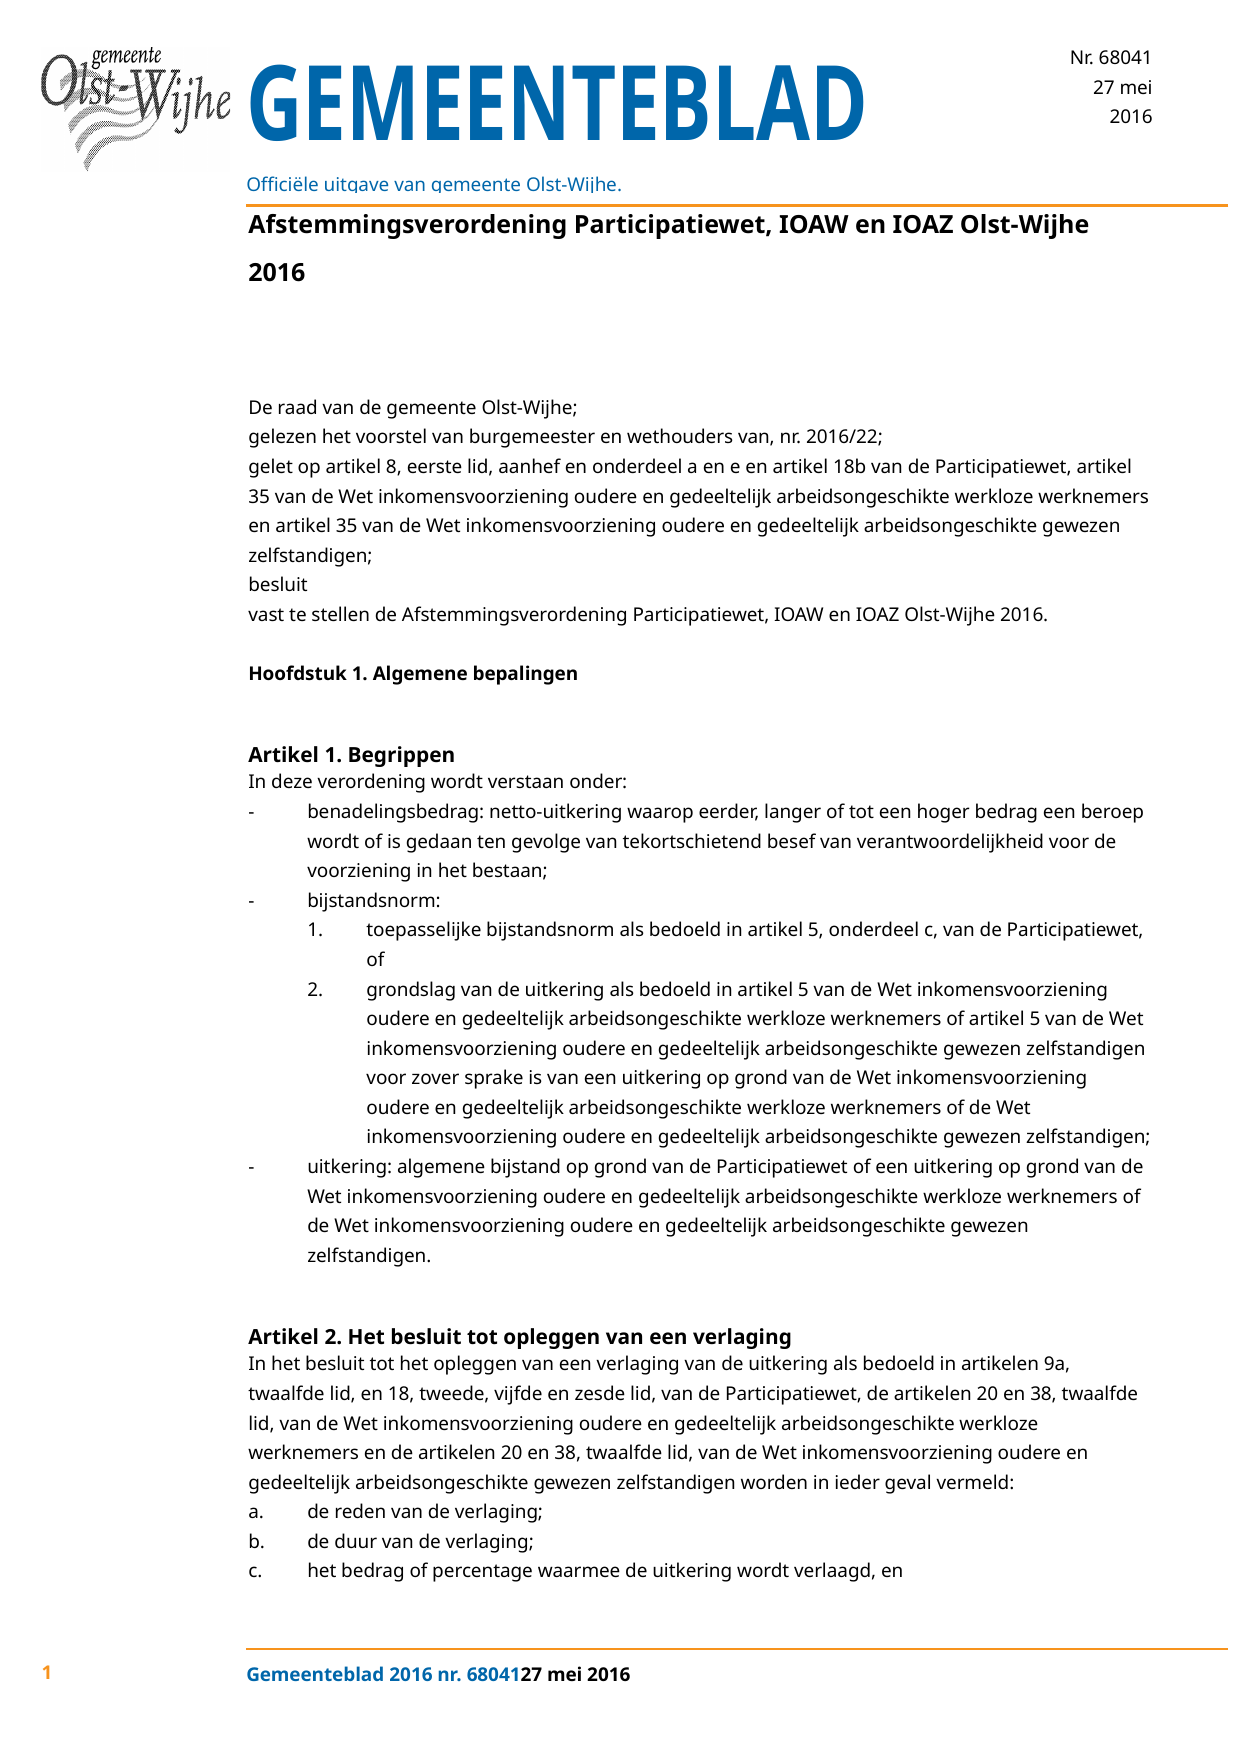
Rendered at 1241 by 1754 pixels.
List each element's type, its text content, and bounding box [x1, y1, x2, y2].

list de reden van de verlaging; [248, 1498, 1152, 1524]
text Artikel 2. Het besluit tot opleggen van een verlaging [248, 1322, 1152, 1351]
text Afstemmingsverordening Participatiewet, IOAW en IOAZ Olst-Wijhe 2016 [248, 207, 1152, 288]
text In het besluit tot het opleggen van een verlaging van de uitkering als bedoeld in artikelen 9a, twaalfde lid, en 18, tweede, vijfde en zesde lid, van de Participatiewet, de artikelen 20 en 38, twaalfde lid, van de Wet inkomensvoorziening oudere en gedeeltelijk arbeidsongeschikte werkloze werknemers en de artikelen 20 en 38, twaalfde lid, van de Wet inkomensvoorziening oudere en gedeeltelijk arbeidsongeschikte gewezen zelfstandigen worden in ieder geval vermeld: [248, 1351, 1152, 1494]
list bijstandsnorm: [248, 887, 1152, 913]
list uitkering: algemene bijstand op grond van de Participatiewet of een uitkering op grond van de Wet inkomensvoorziening oudere en gedeeltelijk arbeidsongeschikte werkloze werknemers of de Wet inkomensvoorziening oudere en gedeeltelijk arbeidsongeschikte gewezen zelfstandigen. [248, 1153, 1152, 1268]
text De raad van de gemeente Olst-Wijhe; [248, 394, 1152, 420]
text vast te stellen de Afstemmingsverordening Participatiewet, IOAW en IOAZ Olst-Wijhe 2016. [248, 601, 1152, 627]
text gelet op artikel 8, eerste lid, aanhef en onderdeel a en e en artikel 18b van de Participatiewet, artikel 35 van de Wet inkomensvoorziening oudere en gedeeltelijk arbeidsongeschikte werkloze werknemers en artikel 35 van de Wet inkomensvoorziening oudere en gedeeltelijk arbeidsongeschikte gewezen zelfstandigen; [248, 453, 1152, 568]
text Artikel 1. Begrippen [248, 740, 1152, 769]
text In deze verordening wordt verstaan onder: [248, 769, 1152, 794]
list benadelingsbedrag: netto-uitkering waarop eerder, langer of tot een hoger bedrag een beroep wordt of is gedaan ten gevolge van tekortschietend besef van verantwoordelijkheid voor de voorziening in het bestaan; [248, 798, 1152, 883]
text besluit [248, 572, 1152, 597]
text Hoofdstuk 1. Algemene bepalingen [248, 660, 1152, 686]
list het bedrag of percentage waarmee de uitkering wordt verlaagd, en [248, 1558, 1152, 1583]
list grondslag van de uitkering als bedoeld in artikel 5 van de Wet inkomensvoorziening oudere en gedeeltelijk arbeidsongeschikte werkloze werknemers of artikel 5 van de Wet inkomensvoorziening oudere en gedeeltelijk arbeidsongeschikte gewezen zelfstandigen voor zover sprake is van een uitkering op grond van de Wet inkomensvoorziening oudere en gedeeltelijk arbeidsongeschikte werkloze werknemers of de Wet inkomensvoorziening oudere en gedeeltelijk arbeidsongeschikte gewezen zelfstandigen; [307, 976, 1152, 1149]
text gelezen het voorstel van burgemeester en wethouders van, nr. 2016/22; [248, 424, 1152, 449]
list toepasselijke bijstandsnorm als bedoeld in artikel 5, onderdeel c, van de Participatiewet, of [307, 917, 1152, 972]
picture [41, 47, 231, 172]
list de duur van de verlaging; [248, 1528, 1152, 1554]
